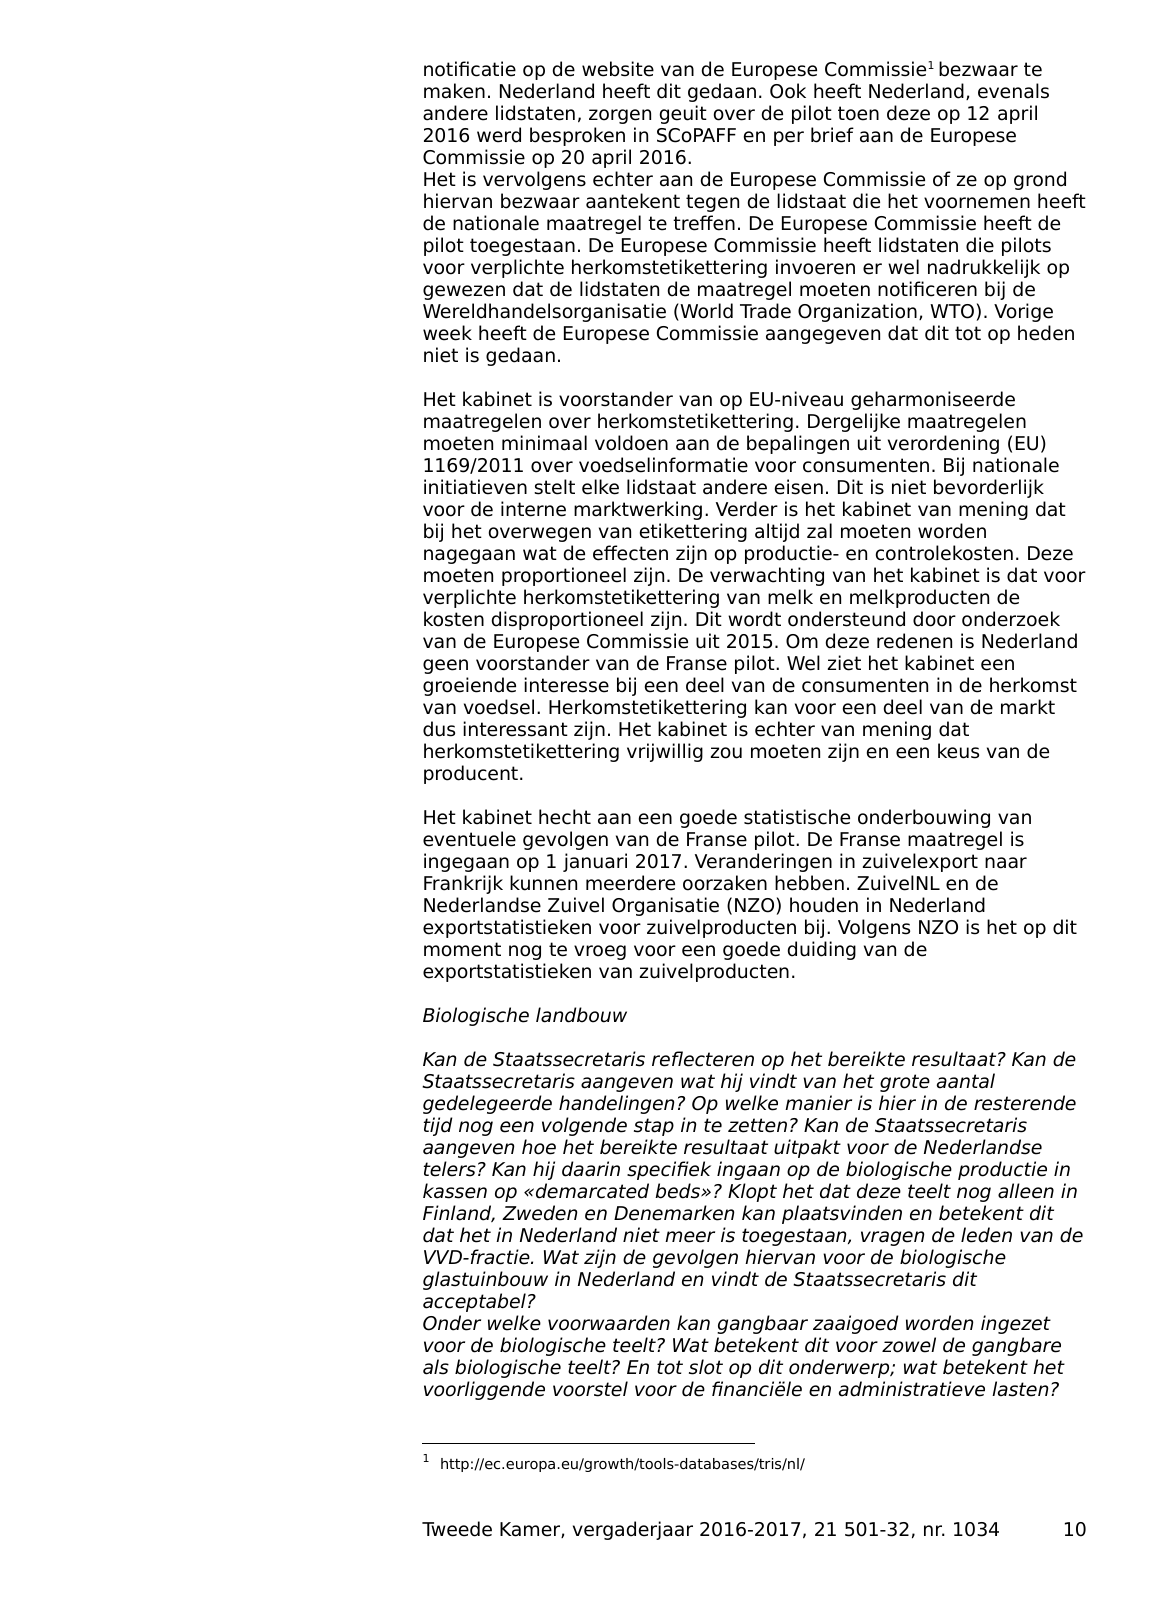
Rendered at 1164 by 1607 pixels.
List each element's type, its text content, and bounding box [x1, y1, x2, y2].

text http://ec.europa.eu/growth/tools-databases/tris/nl/ [422, 1452, 1087, 1474]
text Het is vervolgens echter aan de Europese Commissie of ze op grond hiervan bezwaar aantekent tegen de lidstaat die het voornemen heeft de nationale maatregel te treffen. De Europese Commissie heeft de pilot toegestaan. De Europese Commissie heeft lidstaten die pilots voor verplichte herkomstetikettering invoeren er wel nadrukkelijk op gewezen dat de lidstaten de maatregel moeten notificeren bij de Wereldhandelsorganisatie (World Trade Organization, WTO). Vorige week heeft de Europese Commissie aangegeven dat dit tot op heden niet is gedaan. [422, 169, 1087, 367]
text Kan de Staatssecretaris reflecteren op het bereikte resultaat? Kan de Staatssecretaris aangeven wat hij vindt van het grote aantal gedelegeerde handelingen? Op welke manier is hier in de resterende tijd nog een volgende stap in te zetten? Kan de Staatssecretaris aangeven hoe het bereikte resultaat uitpakt voor de Nederlandse telers? Kan hij daarin specifiek ingaan op de biologische productie in kassen op «demarcated beds»? Klopt het dat deze teelt nog alleen in Finland, Zweden en Denemarken kan plaatsvinden en betekent dit dat het in Nederland niet meer is toegestaan, vragen de leden van de VVD-fractie. Wat zijn de gevolgen hiervan voor de biologische glastuinbouw in Nederland en vindt de Staatssecretaris dit acceptabel? [422, 1049, 1087, 1313]
text Het kabinet hecht aan een goede statistische onderbouwing van eventuele gevolgen van de Franse pilot. De Franse maatregel is ingegaan op 1 januari 2017. Veranderingen in zuivelexport naar Frankrijk kunnen meerdere oorzaken hebben. ZuivelNL en de Nederlandse Zuivel Organisatie (NZO) houden in Nederland exportstatistieken voor zuivelproducten bij. Volgens NZO is het op dit moment nog te vroeg voor een goede duiding van de exportstatistieken van zuivelproducten. [422, 807, 1087, 983]
text Het kabinet is voorstander van op EU-niveau geharmoniseerde maatregelen over herkomstetikettering. Dergelijke maatregelen moeten minimaal voldoen aan de bepalingen uit verordening (EU) 1169/2011 over voedselinformatie voor consumenten. Bij nationale initiatieven stelt elke lidstaat andere eisen. Dit is niet bevorderlijk voor de interne marktwerking. Verder is het kabinet van mening dat bij het overwegen van etikettering altijd zal moeten worden nagegaan wat de effecten zijn op productie- en controlekosten. Deze moeten proportioneel zijn. De verwachting van het kabinet is dat voor verplichte herkomstetikettering van melk en melkproducten de kosten disproportioneel zijn. Dit wordt ondersteund door onderzoek van de Europese Commissie uit 2015. Om deze redenen is Nederland geen voorstander van de Franse pilot. Wel ziet het kabinet een groeiende interesse bij een deel van de consumenten in de herkomst van voedsel. Herkomstetikettering kan voor een deel van de markt dus interessant zijn. Het kabinet is echter van mening dat herkomstetikettering vrijwillig zou moeten zijn en een keus van de producent. [422, 389, 1087, 784]
text notificatie op de website van de Europese Commissiebezwaar te maken. Nederland heeft dit gedaan. Ook heeft Nederland, evenals andere lidstaten, zorgen geuit over de pilot toen deze op 12 april 2016 werd besproken in SCoPAFF en per brief aan de Europese Commissie op 20 april 2016. [422, 59, 1087, 169]
subtitle Biologische landbouw [422, 1005, 1087, 1027]
text Onder welke voorwaarden kan gangbaar zaaigoed worden ingezet voor de biologische teelt? Wat betekent dit voor zowel de gangbare als biologische teelt? En tot slot op dit onderwerp; wat betekent het voorliggende voorstel voor de financiële en administratieve lasten? [422, 1313, 1087, 1401]
